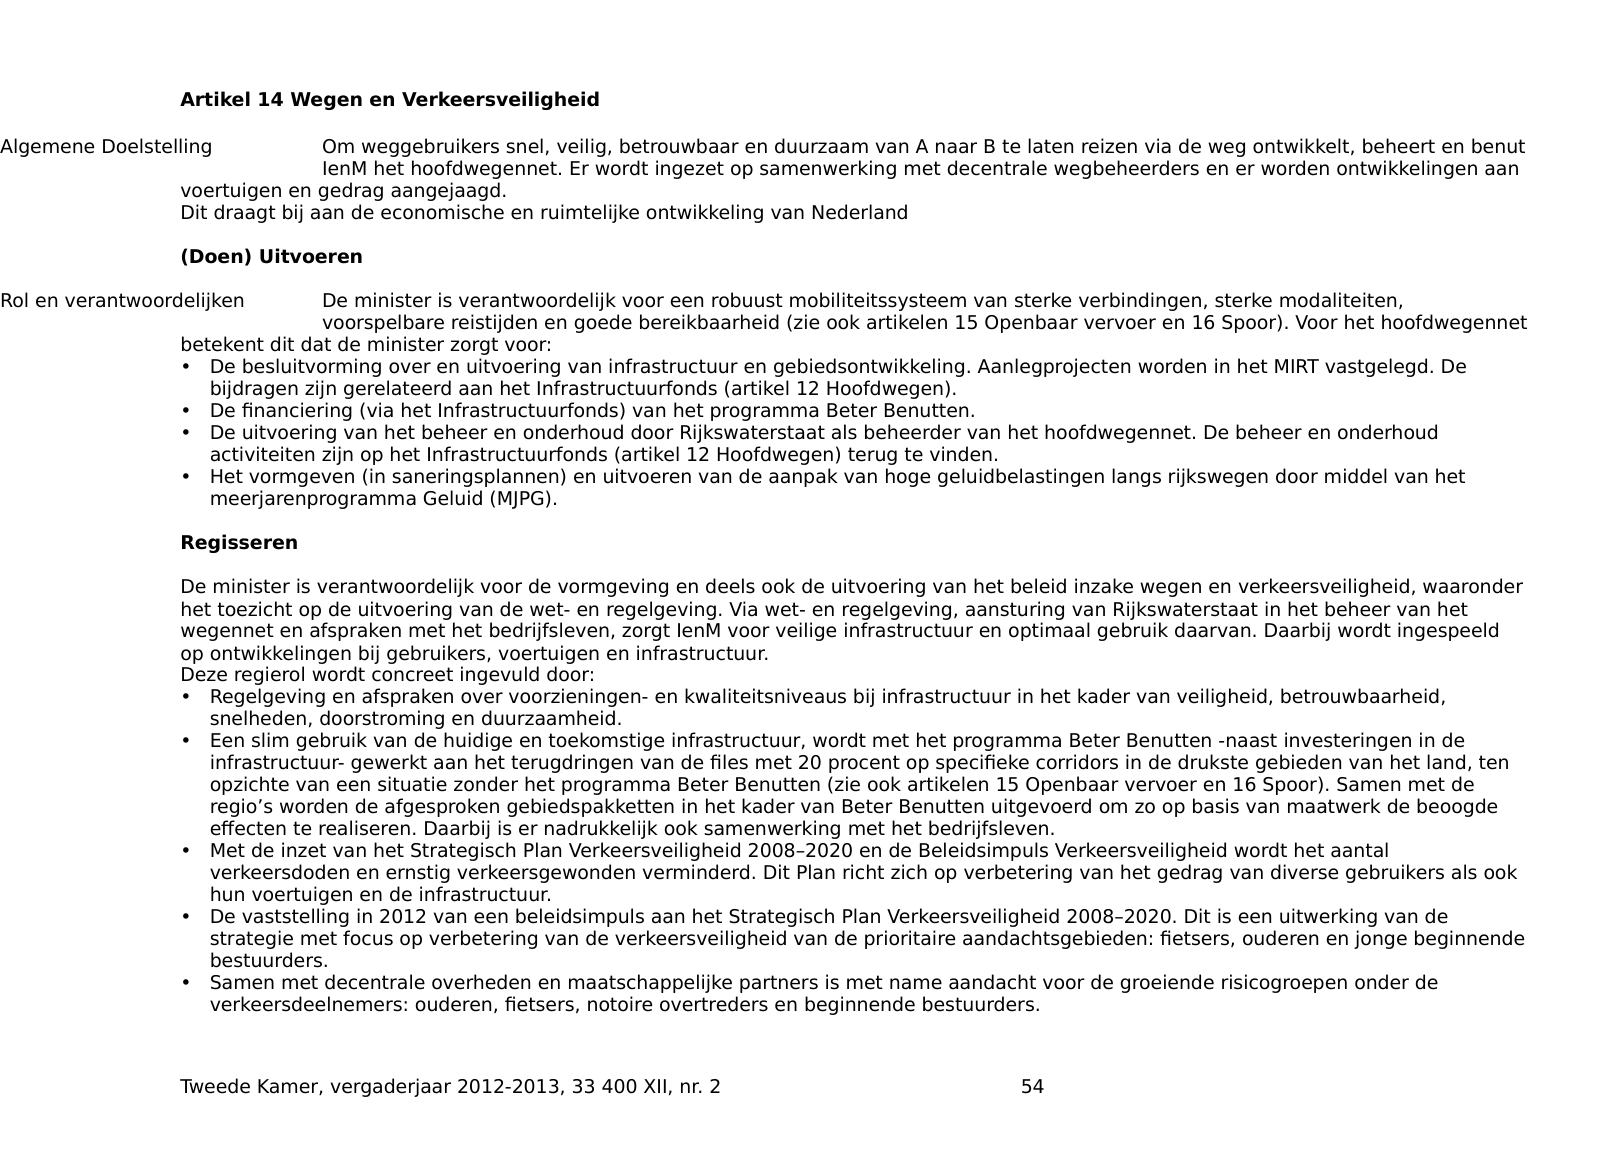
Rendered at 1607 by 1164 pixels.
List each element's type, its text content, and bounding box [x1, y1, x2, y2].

text Algemene Doelstelling [0, 136, 322, 158]
text De minister is verantwoordelijk voor de vormgeving en deels ook de uitvoering van het beleid inzake wegen en verkeersveiligheid, waaronder het toezicht op de uitvoering van de wet- en regelgeving. Via wet- en regelgeving, aansturing van Rijkswaterstaat in het beheer van het wegennet en afspraken met het bedrijfsleven, zorgt IenM voor veilige infrastructuur en optimaal gebruik daarvan. Daarbij wordt ingespeeld op ontwikkelingen bij gebruikers, voertuigen en infrastructuur. [180, 576, 1529, 664]
text Om weggebruikers snel, veilig, betrouwbaar en duurzaam van A naar B te laten reizen via de weg ontwikkelt, beheert en benut IenM het hoofdwegennet. Er wordt ingezet op samenwerking met decentrale wegbeheerders en er worden ontwikkelingen aan voertuigen en gedrag aangejaagd. [0, 136, 1529, 202]
text • De financiering (via het Infrastructuurfonds) van het programma Beter Benutten. [180, 400, 1529, 422]
text • Het vormgeven (in saneringsplannen) en uitvoeren van de aanpak van hoge geluidbelastingen langs rijkswegen door middel van het meerjarenprogramma Geluid (MJPG). [180, 466, 1529, 510]
text • Regelgeving en afspraken over voorzieningen- en kwaliteitsniveaus bij infrastructuur in het kader van veiligheid, betrouwbaarheid, snelheden, doorstroming en duurzaamheid. [180, 686, 1529, 730]
subtitle Regisseren [180, 532, 1529, 554]
text • De vaststelling in 2012 van een beleidsimpuls aan het Strategisch Plan Verkeersveiligheid 2008–2020. Dit is een uitwerking van de strategie met focus op verbetering van de verkeersveiligheid van de prioritaire aandachtsgebieden: fietsers, ouderen en jonge beginnende bestuurders. [180, 906, 1529, 972]
text • Samen met decentrale overheden en maatschappelijke partners is met name aandacht voor de groeiende risicogroepen onder de verkeersdeelnemers: ouderen, fietsers, notoire overtreders en beginnende bestuurders. [180, 972, 1529, 1016]
text • Met de inzet van het Strategisch Plan Verkeersveiligheid 2008–2020 en de Beleidsimpuls Verkeersveiligheid wordt het aantal verkeersdoden en ernstig verkeersgewonden verminderd. Dit Plan richt zich op verbetering van het gedrag van diverse gebruikers als ook hun voertuigen en de infrastructuur. [180, 840, 1529, 906]
text Rol en verantwoordelijken [0, 290, 322, 312]
text • Een slim gebruik van de huidige en toekomstige infrastructuur, wordt met het programma Beter Benutten -naast investeringen in de infrastructuur- gewerkt aan het terugdringen van de files met 20 procent op specifieke corridors in de drukste gebieden van het land, ten opzichte van een situatie zonder het programma Beter Benutten (zie ook artikelen 15 Openbaar vervoer en 16 Spoor). Samen met de regio’s worden de afgesproken gebiedspakketten in het kader van Beter Benutten uitgevoerd om zo op basis van maatwerk de beoogde effecten te realiseren. Daarbij is er nadrukkelijk ook samenwerking met het bedrijfsleven. [180, 730, 1529, 840]
text • De uitvoering van het beheer en onderhoud door Rijkswaterstaat als beheerder van het hoofdwegennet. De beheer en onderhoud activiteiten zijn op het Infrastructuurfonds (artikel 12 Hoofdwegen) terug te vinden. [180, 422, 1529, 466]
text Deze regierol wordt concreet ingevuld door: [180, 664, 1529, 686]
subtitle Artikel 14 Wegen en Verkeersveiligheid [180, 89, 1529, 111]
text De minister is verantwoordelijk voor een robuust mobiliteitssysteem van sterke verbindingen, sterke modaliteiten, voorspelbare reistijden en goede bereikbaarheid (zie ook artikelen 15 Openbaar vervoer en 16 Spoor). Voor het hoofdwegennet betekent dit dat de minister zorgt voor: [0, 290, 1529, 356]
subtitle (Doen) Uitvoeren [180, 246, 1529, 268]
text Dit draagt bij aan de economische en ruimtelijke ontwikkeling van Nederland [180, 202, 1529, 224]
text • De besluitvorming over en uitvoering van infrastructuur en gebiedsontwikkeling. Aanlegprojecten worden in het MIRT vastgelegd. De bijdragen zijn gerelateerd aan het Infrastructuurfonds (artikel 12 Hoofdwegen). [180, 356, 1529, 400]
